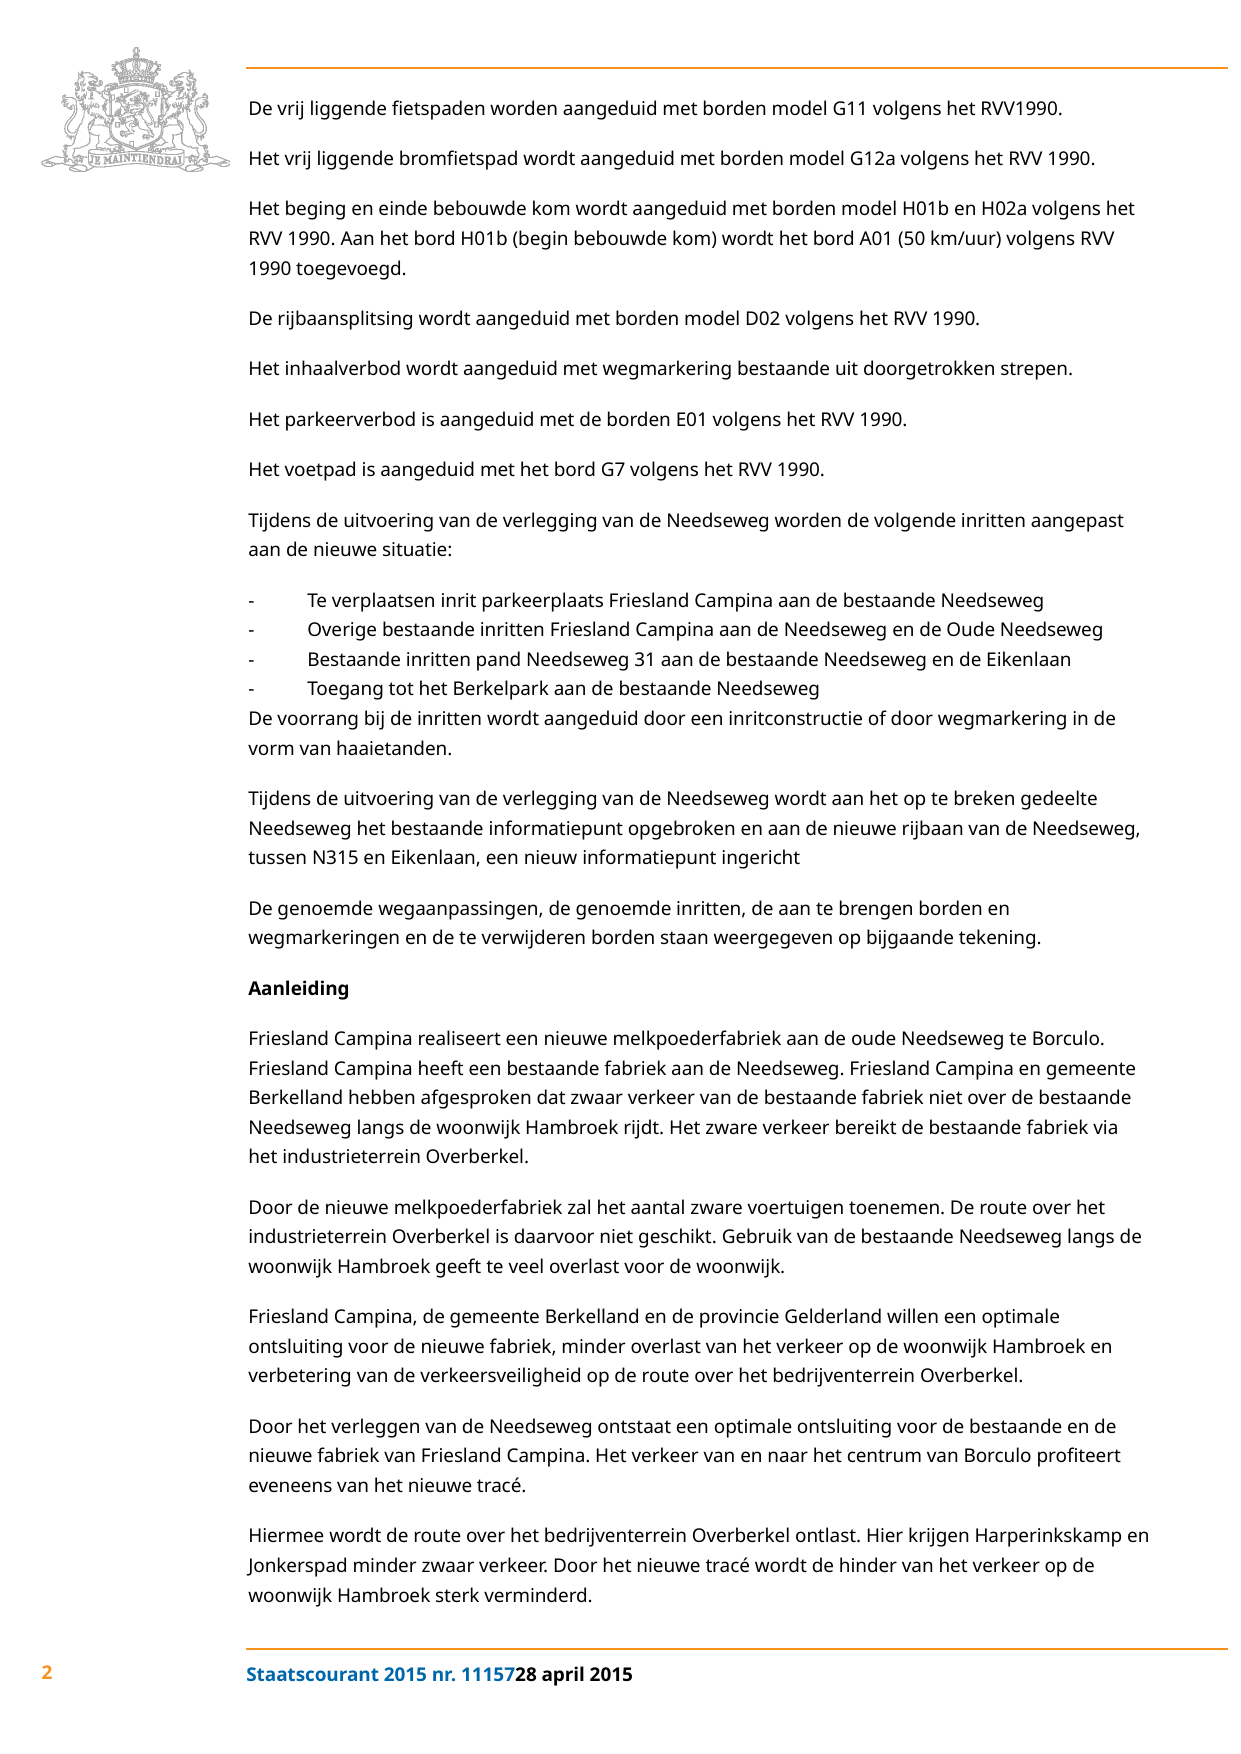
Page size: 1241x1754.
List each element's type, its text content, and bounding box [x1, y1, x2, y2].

picture [41, 47, 231, 172]
text Friesland Campina, de gemeente Berkelland en de provincie Gelderland willen een optimale ontsluiting voor de nieuwe fabriek, minder overlast van het verkeer op de woonwijk Hambroek en verbetering van de verkeersveiligheid op de route over het bedrijventerrein Overberkel. [248, 1303, 1152, 1388]
text Aanleiding [248, 975, 1152, 1001]
text Het parkeerverbod is aangeduid met de borden E01 volgens het RVV 1990. [248, 406, 1152, 432]
text Hiermee wordt de route over het bedrijventerrein Overberkel ontlast. Hier krijgen Harperinkskamp en Jonkerspad minder zwaar verkeer. Door het nieuwe tracé wordt de hinder van het verkeer op de woonwijk Hambroek sterk verminderd. [248, 1523, 1152, 1608]
list Te verplaatsen inrit parkeerplaats Friesland Campina aan de bestaande Needseweg [248, 587, 1152, 613]
text Het inhaalverbod wordt aangeduid met wegmarkering bestaande uit doorgetrokken strepen. [248, 356, 1152, 381]
text Door de nieuwe melkpoederfabriek zal het aantal zware voertuigen toenemen. De route over het industrieterrein Overberkel is daarvoor niet geschikt. Gebruik van de bestaande Needseweg langs de woonwijk Hambroek geeft te veel overlast voor de woonwijk. [248, 1194, 1152, 1279]
text Friesland Campina realiseert een nieuwe melkpoederfabriek aan de oude Needseweg te Borculo. Friesland Campina heeft een bestaande fabriek aan de Needseweg. Friesland Campina en gemeente Berkelland hebben afgesproken dat zwaar verkeer van de bestaande fabriek niet over de bestaande Needseweg langs de woonwijk Hambroek rijdt. Het zware verkeer bereikt de bestaande fabriek via het industrieterrein Overberkel. [248, 1025, 1152, 1169]
text De vrij liggende fietspaden worden aangeduid met borden model G11 volgens het RVV1990. [248, 95, 1152, 121]
list Bestaande inritten pand Needseweg 31 aan de bestaande Needseweg en de Eikenlaan [248, 646, 1152, 672]
text Het beging en einde bebouwde kom wordt aangeduid met borden model H01b en H02a volgens het RVV 1990. Aan het bord H01b (begin bebouwde kom) wordt het bord A01 (50 km/uur) volgens RVV 1990 toegevoegd. [248, 196, 1152, 281]
text De voorrang bij de inritten wordt aangeduid door een inritconstructie of door wegmarkering in de vorm van haaietanden. [248, 705, 1152, 761]
text De genoemde wegaanpassingen, de genoemde inritten, de aan te brengen borden en wegmarkeringen en de te verwijderen borden staan weergegeven op bijgaande tekening. [248, 895, 1152, 950]
text Tijdens de uitvoering van de verlegging van de Needseweg wordt aan het op te breken gedeelte Needseweg het bestaande informatiepunt opgebroken en aan de nieuwe rijbaan van de Needseweg, tussen N315 en Eikenlaan, een nieuw informatiepunt ingericht [248, 785, 1152, 870]
text De rijbaansplitsing wordt aangeduid met borden model D02 volgens het RVV 1990. [248, 305, 1152, 331]
text Door het verleggen van de Needseweg ontstaat een optimale ontsluiting voor de bestaande en de nieuwe fabriek van Friesland Campina. Het verkeer van en naar het centrum van Borculo profiteert eveneens van het nieuwe tracé. [248, 1413, 1152, 1498]
text Het vrij liggende bromfietspad wordt aangeduid met borden model G12a volgens het RVV 1990. [248, 145, 1152, 171]
list Toegang tot het Berkelpark aan de bestaande Needseweg [248, 676, 1152, 701]
text Het voetpad is aangeduid met het bord G7 volgens het RVV 1990. [248, 456, 1152, 482]
list Overige bestaande inritten Friesland Campina aan de Needseweg en de Oude Needseweg [248, 616, 1152, 642]
text Tijdens de uitvoering van de verlegging van de Needseweg worden de volgende inritten aangepast aan de nieuwe situatie: [248, 507, 1152, 562]
